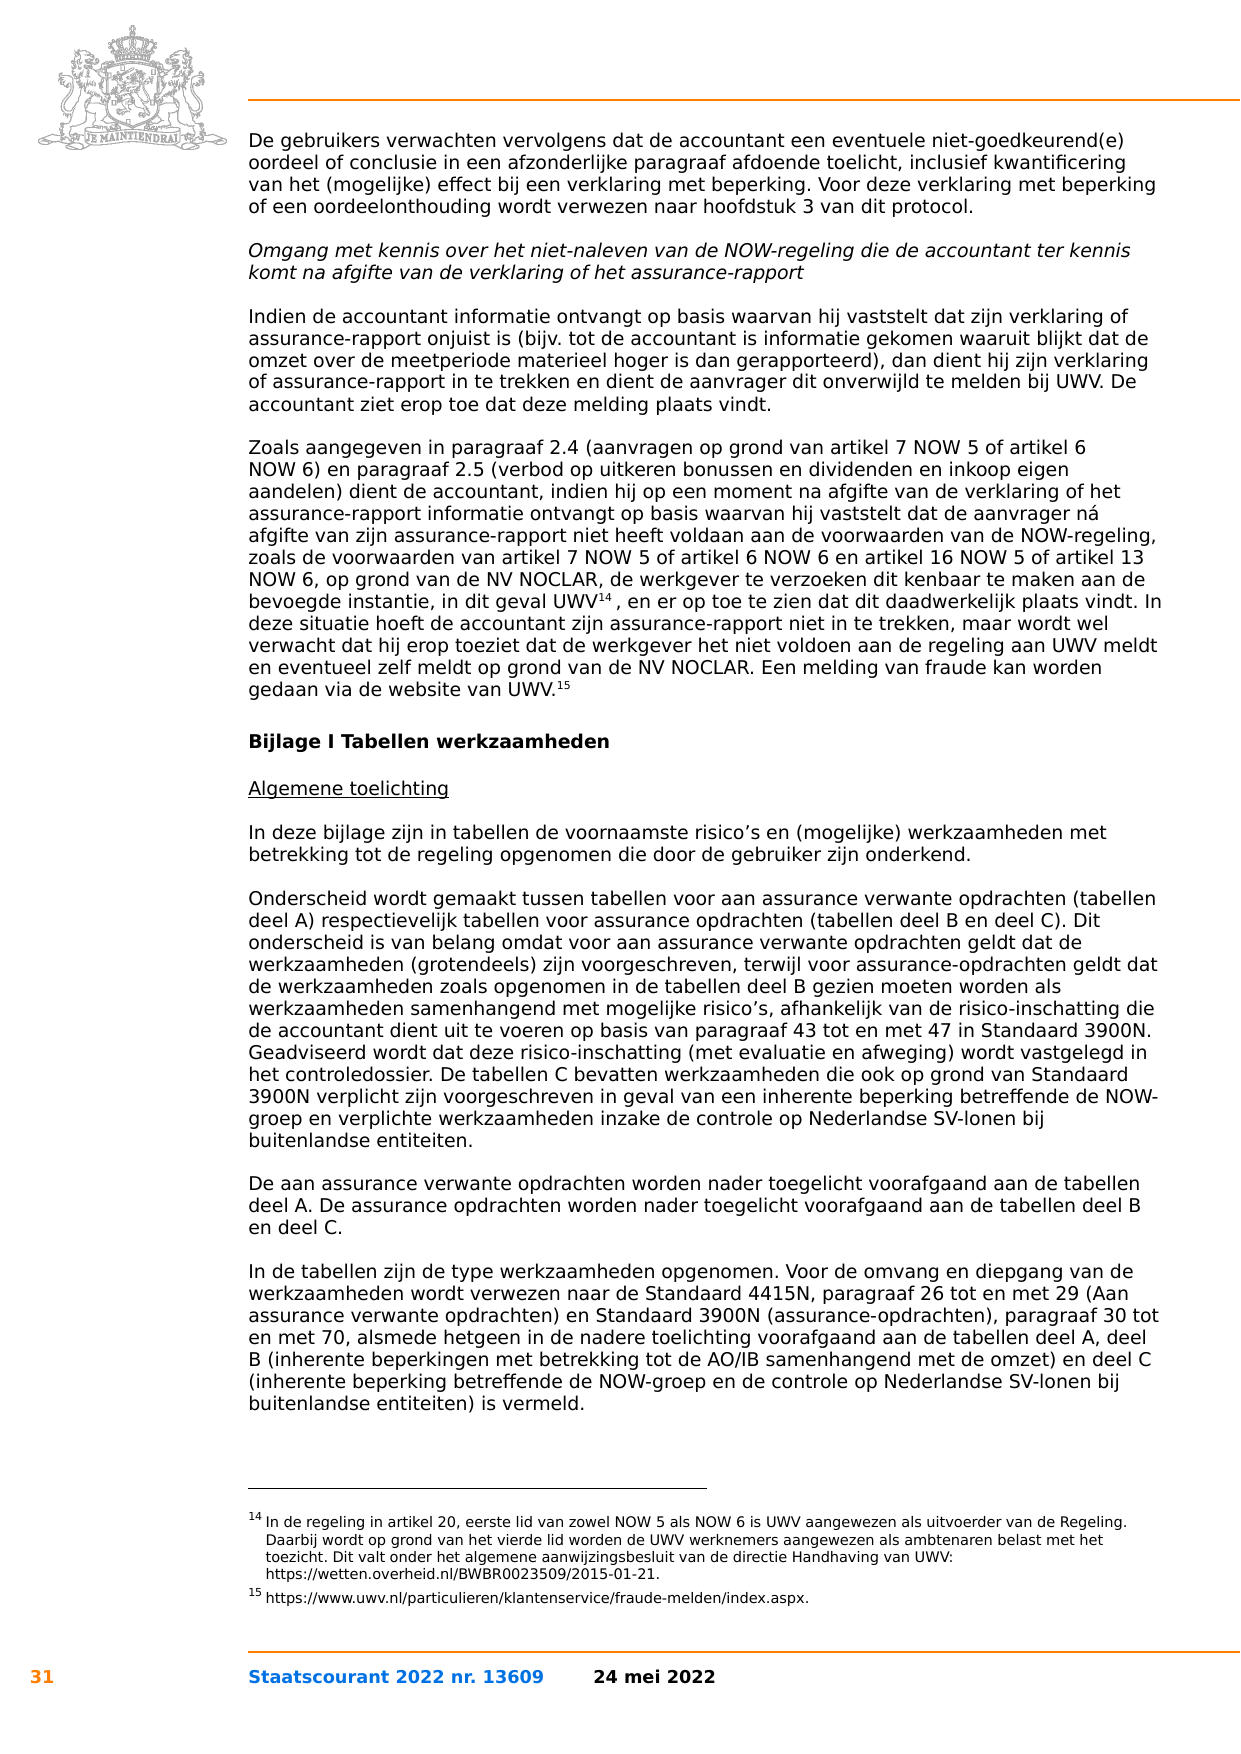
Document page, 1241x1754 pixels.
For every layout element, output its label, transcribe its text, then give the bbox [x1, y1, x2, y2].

subtitle Algemene toelichting [248, 778, 1163, 800]
subtitle Bijlage I Tabellen werkzaamheden [248, 731, 1163, 753]
text Zoals aangegeven in paragraaf 2.4 (aanvragen op grond van artikel 7 NOW 5 of artikel 6 NOW 6) en paragraaf 2.5 (verbod op uitkeren bonussen en dividenden en inkoop eigen aandelen) dient de accountant, indien hij op een moment na afgifte van de verklaring of het assurance-rapport informatie ontvangt op basis waarvan hij vaststelt dat de aanvrager ná afgifte van zijn assurance-rapport niet heeft voldaan aan de voorwaarden van de NOW-regeling, zoals de voorwaarden van artikel 7 NOW 5 of artikel 6 NOW 6 en artikel 16 NOW 5 of artikel 13 NOW 6, op grond van de NV NOCLAR, de werkgever te verzoeken dit kenbaar te maken aan de bevoegde instantie, in dit geval UWV, en er op toe te zien dat dit daadwerkelijk plaats vindt. In deze situatie hoeft de accountant zijn assurance-rapport niet in te trekken, maar wordt wel verwacht dat hij erop toeziet dat de werkgever het niet voldoen aan de regeling aan UWV meldt en eventueel zelf meldt op grond van de NV NOCLAR. Een melding van fraude kan worden gedaan via de website van UWV. [248, 437, 1163, 701]
picture [38, 25, 227, 150]
text https://www.uwv.nl/particulieren/klantenservice/fraude-melden/index.aspx. [248, 1586, 1163, 1608]
text In de tabellen zijn de type werkzaamheden opgenomen. Voor de omvang en diepgang van de werkzaamheden wordt verwezen naar de Standaard 4415N, paragraaf 26 tot en met 29 (Aan assurance verwante opdrachten) en Standaard 3900N (assurance-opdrachten), paragraaf 30 tot en met 70, alsmede hetgeen in de nadere toelichting voorafgaand aan de tabellen deel A, deel B (inherente beperkingen met betrekking tot de AO/IB samenhangend met de omzet) en deel C (inherente beperking betreffende de NOW-groep en de controle op Nederlandse SV-lonen bij buitenlandse entiteiten) is vermeld. [248, 1261, 1163, 1415]
text Indien de accountant informatie ontvangt op basis waarvan hij vaststelt dat zijn verklaring of assurance-rapport onjuist is (bijv. tot de accountant is informatie gekomen waaruit blijkt dat de omzet over de meetperiode materieel hoger is dan gerapporteerd), dan dient hij zijn verklaring of assurance-rapport in te trekken en dient de aanvrager dit onverwijld te melden bij UWV. De accountant ziet erop toe dat deze melding plaats vindt. [248, 306, 1163, 415]
subtitle Omgang met kennis over het niet-naleven van de NOW-regeling die de accountant ter kennis komt na afgifte van de verklaring of het assurance-rapport [248, 240, 1163, 284]
text De aan assurance verwante opdrachten worden nader toegelicht voorafgaand aan de tabellen deel A. De assurance opdrachten worden nader toegelicht voorafgaand aan de tabellen deel B en deel C. [248, 1173, 1163, 1239]
text In deze bijlage zijn in tabellen de voornaamste risico’s en (mogelijke) werkzaamheden met betrekking tot de regeling opgenomen die door de gebruiker zijn onderkend. [248, 822, 1163, 866]
text De gebruikers verwachten vervolgens dat de accountant een eventuele niet-goedkeurend(e) oordeel of conclusie in een afzonderlijke paragraaf afdoende toelicht, inclusief kwantificering van het (mogelijke) effect bij een verklaring met beperking. Voor deze verklaring met beperking of een oordeelonthouding wordt verwezen naar hoofdstuk 3 van dit protocol. [248, 130, 1163, 218]
text In de regeling in artikel 20, eerste lid van zowel NOW 5 als NOW 6 is UWV aangewezen als uitvoerder van de Regeling. Daarbij wordt op grond van het vierde lid worden de UWV werknemers aangewezen als ambtenaren belast met het toezicht. Dit valt onder het algemene aanwijzingsbesluit van de directie Handhaving van UWV: https://wetten.overheid.nl/BWBR0023509/2015-01-21. [248, 1510, 1163, 1583]
text Onderscheid wordt gemaakt tussen tabellen voor aan assurance verwante opdrachten (tabellen deel A) respectievelijk tabellen voor assurance opdrachten (tabellen deel B en deel C). Dit onderscheid is van belang omdat voor aan assurance verwante opdrachten geldt dat de werkzaamheden (grotendeels) zijn voorgeschreven, terwijl voor assurance-opdrachten geldt dat de werkzaamheden zoals opgenomen in de tabellen deel B gezien moeten worden als werkzaamheden samenhangend met mogelijke risico’s, afhankelijk van de risico-inschatting die de accountant dient uit te voeren op basis van paragraaf 43 tot en met 47 in Standaard 3900N. Geadviseerd wordt dat deze risico-inschatting (met evaluatie en afweging) wordt vastgelegd in het controledossier. De tabellen C bevatten werkzaamheden die ook op grond van Standaard 3900N verplicht zijn voorgeschreven in geval van een inherente beperking betreffende de NOW-groep en verplichte werkzaamheden inzake de controle op Nederlandse SV-lonen bij buitenlandse entiteiten. [248, 888, 1163, 1151]
